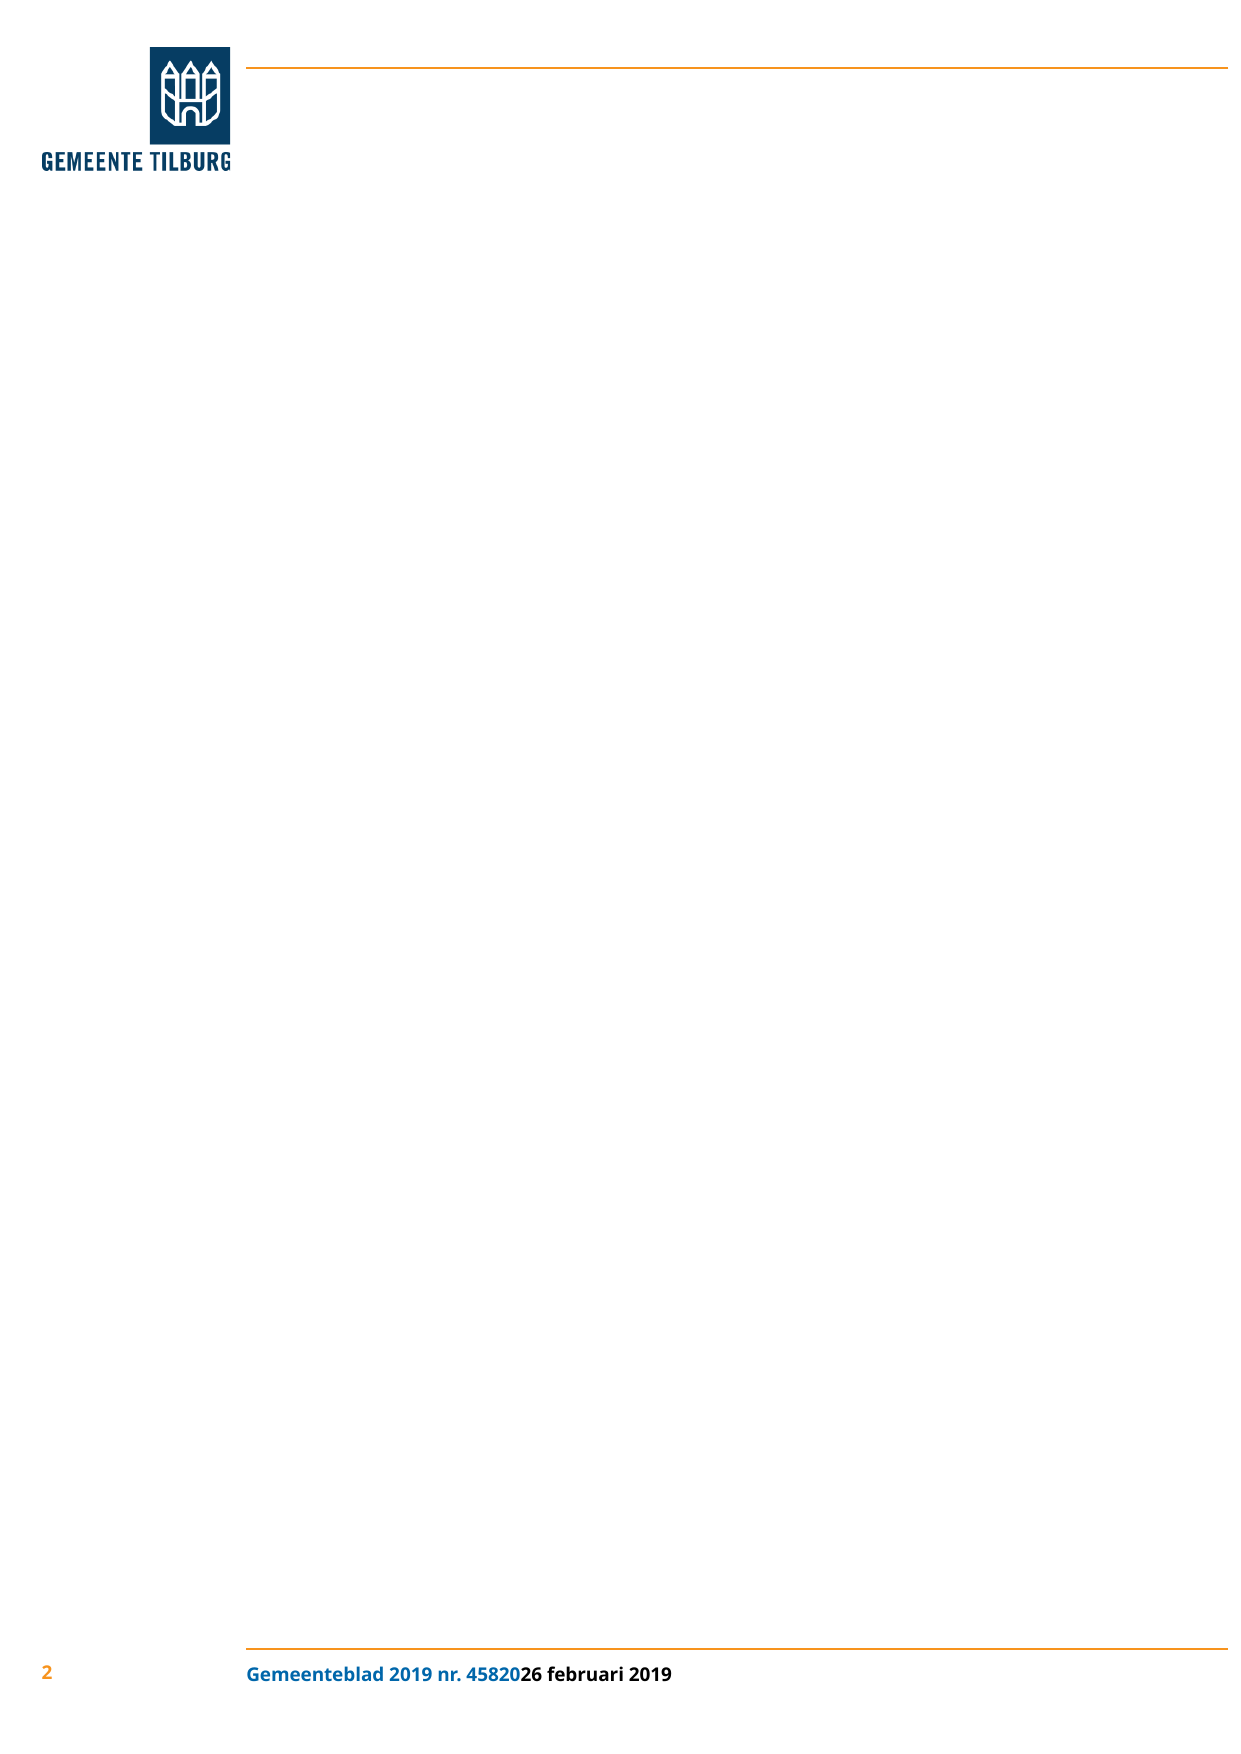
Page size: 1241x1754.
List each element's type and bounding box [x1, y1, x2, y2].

picture [41, 47, 231, 172]
